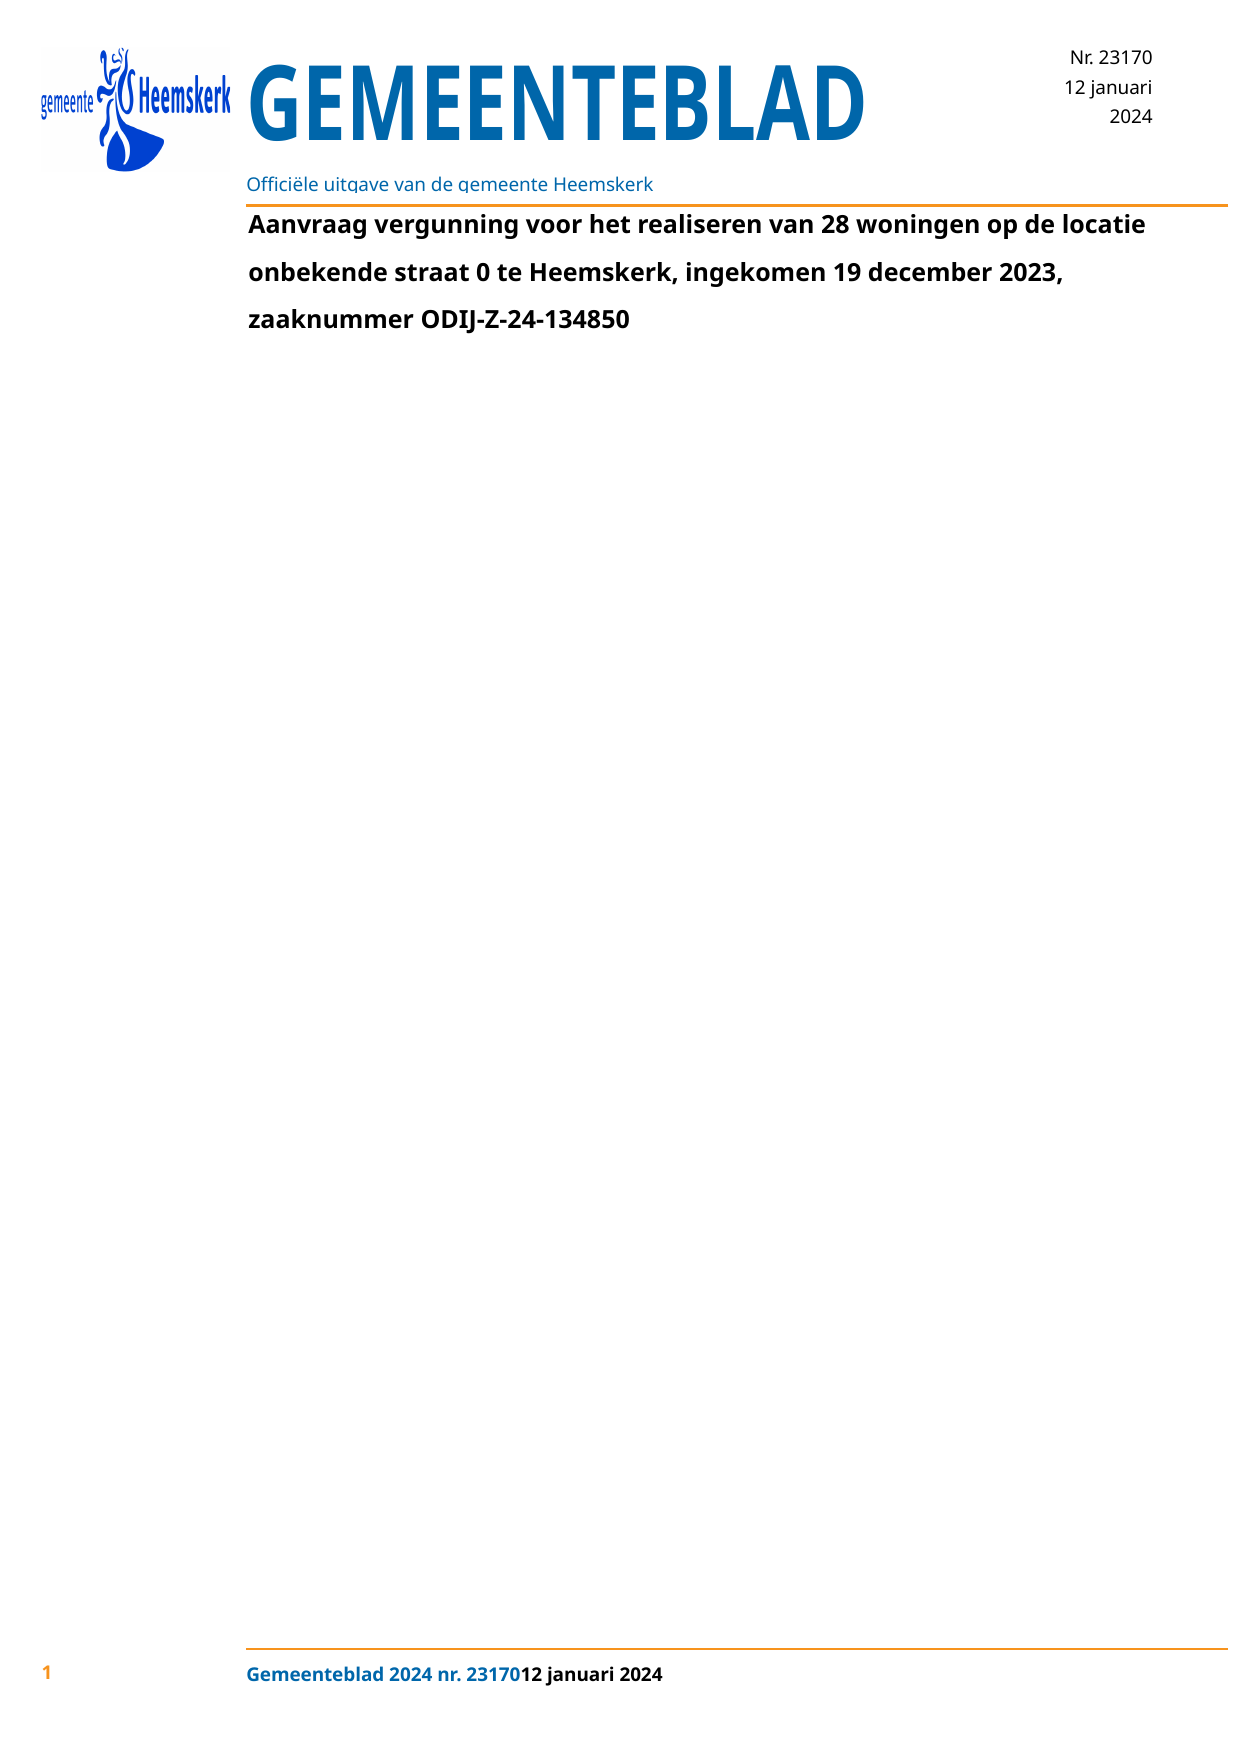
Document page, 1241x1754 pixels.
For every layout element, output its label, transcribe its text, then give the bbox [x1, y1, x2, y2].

text Aanvraag vergunning voor het realiseren van 28 woningen op de locatie onbekende straat 0 te Heemskerk, ingekomen 19 december 2023, zaaknummer ODIJ-Z-24-134850 [248, 207, 1152, 336]
picture [41, 47, 231, 172]
